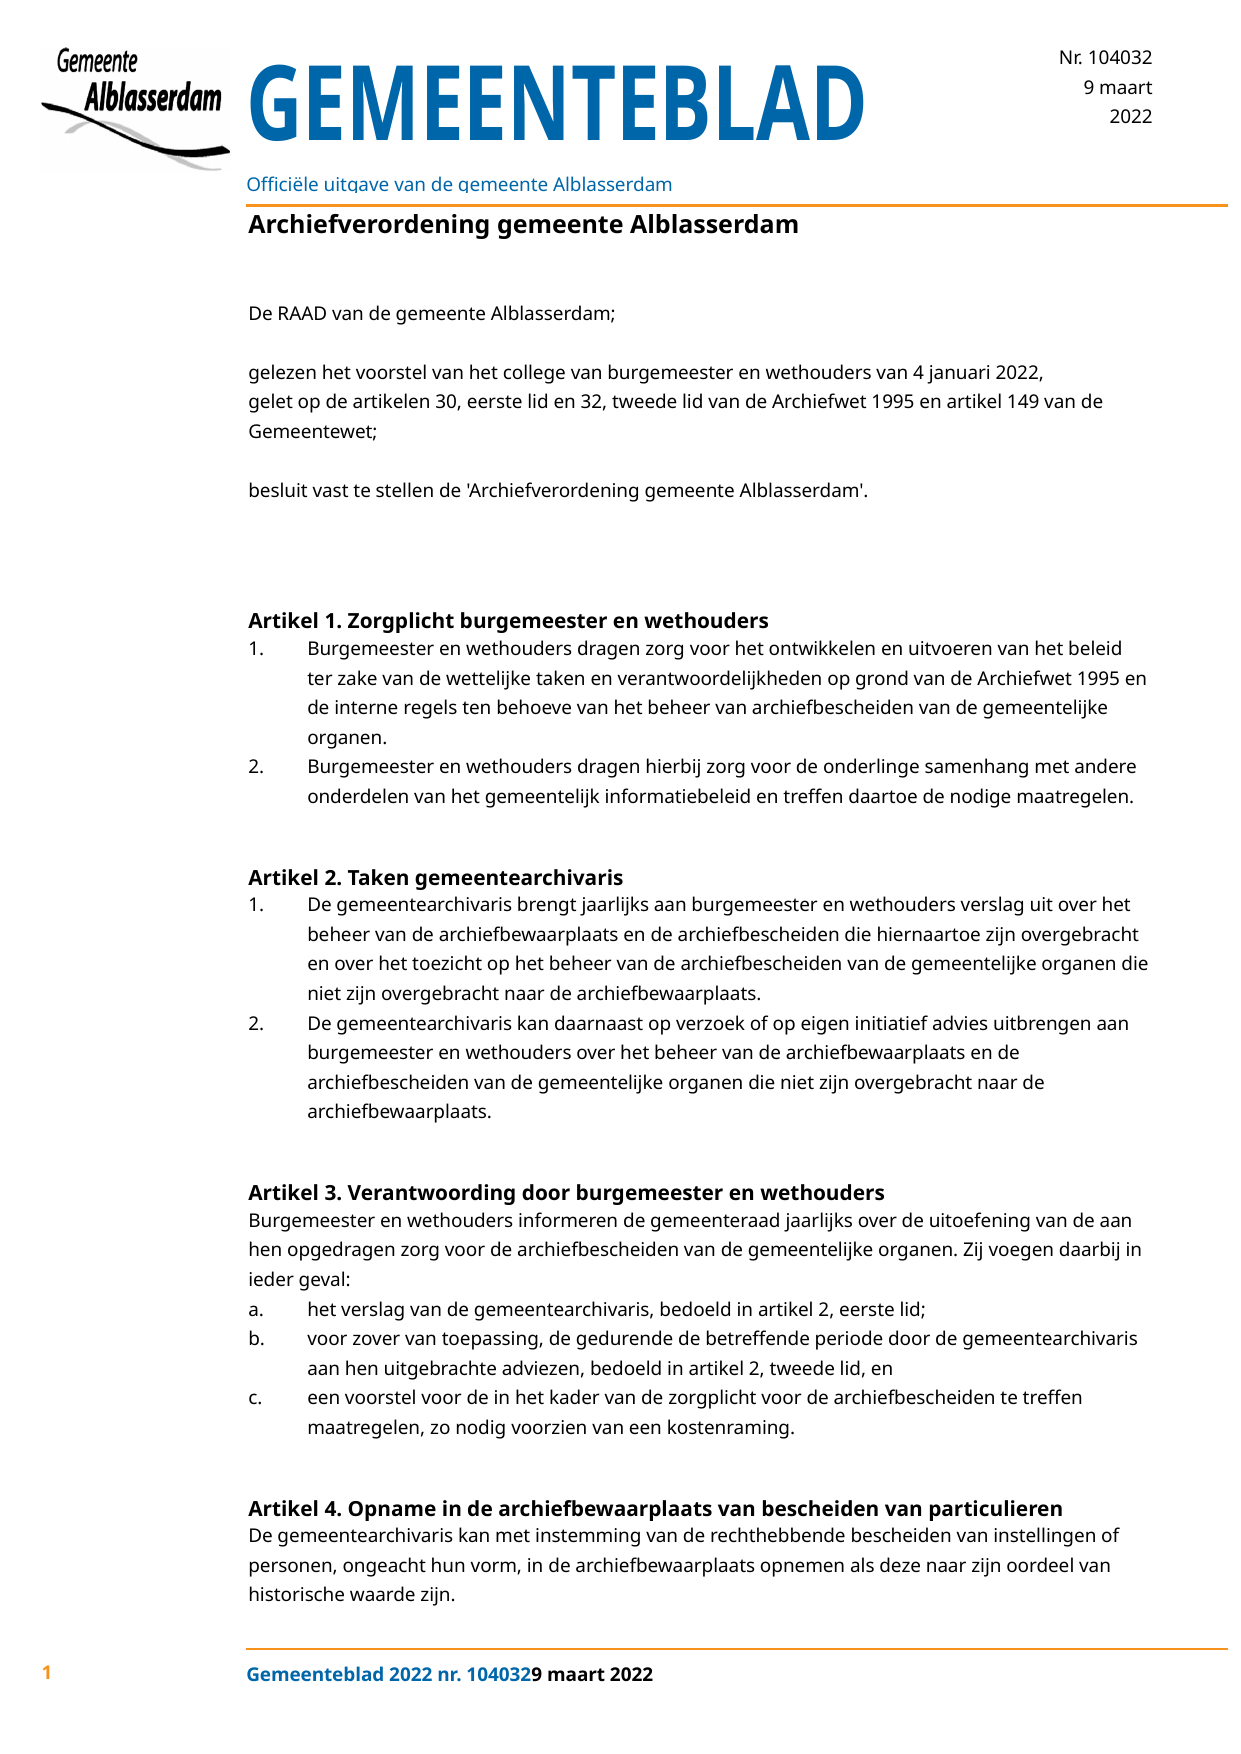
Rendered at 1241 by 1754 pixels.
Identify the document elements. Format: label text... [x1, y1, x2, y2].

text gelezen het voorstel van het college van burgemeester en wethouders van 4 januari 2022, [248, 359, 1152, 385]
text gelet op de artikelen 30, eerste lid en 32, tweede lid van de Archiefwet 1995 en artikel 149 van de Gemeentewet; [248, 389, 1152, 444]
picture [41, 47, 231, 172]
list voor zover van toepassing, de gedurende de betreffende periode door de gemeentearchivaris aan hen uitgebrachte adviezen, bedoeld in artikel 2, tweede lid, en [248, 1325, 1152, 1381]
list Burgemeester en wethouders dragen hierbij zorg voor de onderlinge samenhang met andere onderdelen van het gemeentelijk informatiebeleid en treffen daartoe de nodige maatregelen. [248, 753, 1152, 809]
text Artikel 2. Taken gemeentearchivaris [248, 863, 1152, 891]
text Archiefverordening gemeente Alblasserdam [248, 207, 1152, 241]
text Artikel 1. Zorgplicht burgemeester en wethouders [248, 607, 1152, 635]
list De gemeentearchivaris kan daarnaast op verzoek of op eigen initiatief advies uitbrengen aan burgemeester en wethouders over het beheer van de archiefbewaarplaats en de archiefbescheiden van de gemeentelijke organen die niet zijn overgebracht naar de archiefbewaarplaats. [248, 1010, 1152, 1124]
text Artikel 4. Opname in de archiefbewaarplaats van bescheiden van particulieren [248, 1494, 1152, 1522]
text De gemeentearchivaris kan met instemming van de rechthebbende bescheiden van instellingen of personen, ongeacht hun vorm, in de archiefbewaarplaats opnemen als deze naar zijn oordeel van historische waarde zijn. [248, 1522, 1152, 1607]
text Artikel 3. Verantwoording door burgemeester en wethouders [248, 1178, 1152, 1207]
list Burgemeester en wethouders dragen zorg voor het ontwikkelen en uitvoeren van het beleid ter zake van de wettelijke taken en verantwoordelijkheden op grond van de Archiefwet 1995 en de interne regels ten behoeve van het beheer van archiefbescheiden van de gemeentelijke organen. [248, 635, 1152, 749]
list een voorstel voor de in het kader van de zorgplicht voor de archiefbescheiden te treffen maatregelen, zo nodig voorzien van een kostenraming. [248, 1384, 1152, 1440]
list De gemeentearchivaris brengt jaarlijks aan burgemeester en wethouders verslag uit over het beheer van de archiefbewaarplaats en de archiefbescheiden die hiernaartoe zijn overgebracht en over het toezicht op het beheer van de archiefbescheiden van de gemeentelijke organen die niet zijn overgebracht naar de archiefbewaarplaats. [248, 891, 1152, 1006]
text De RAAD van de gemeente Alblasserdam; [248, 300, 1152, 326]
text Burgemeester en wethouders informeren de gemeenteraad jaarlijks over de uitoefening van de aan hen opgedragen zorg voor de archiefbescheiden van de gemeentelijke organen. Zij voegen daarbij in ieder geval: [248, 1207, 1152, 1292]
list het verslag van de gemeentearchivaris, bedoeld in artikel 2, eerste lid; [248, 1296, 1152, 1321]
text besluit vast te stellen de 'Archiefverordening gemeente Alblasserdam'. [248, 477, 1152, 503]
